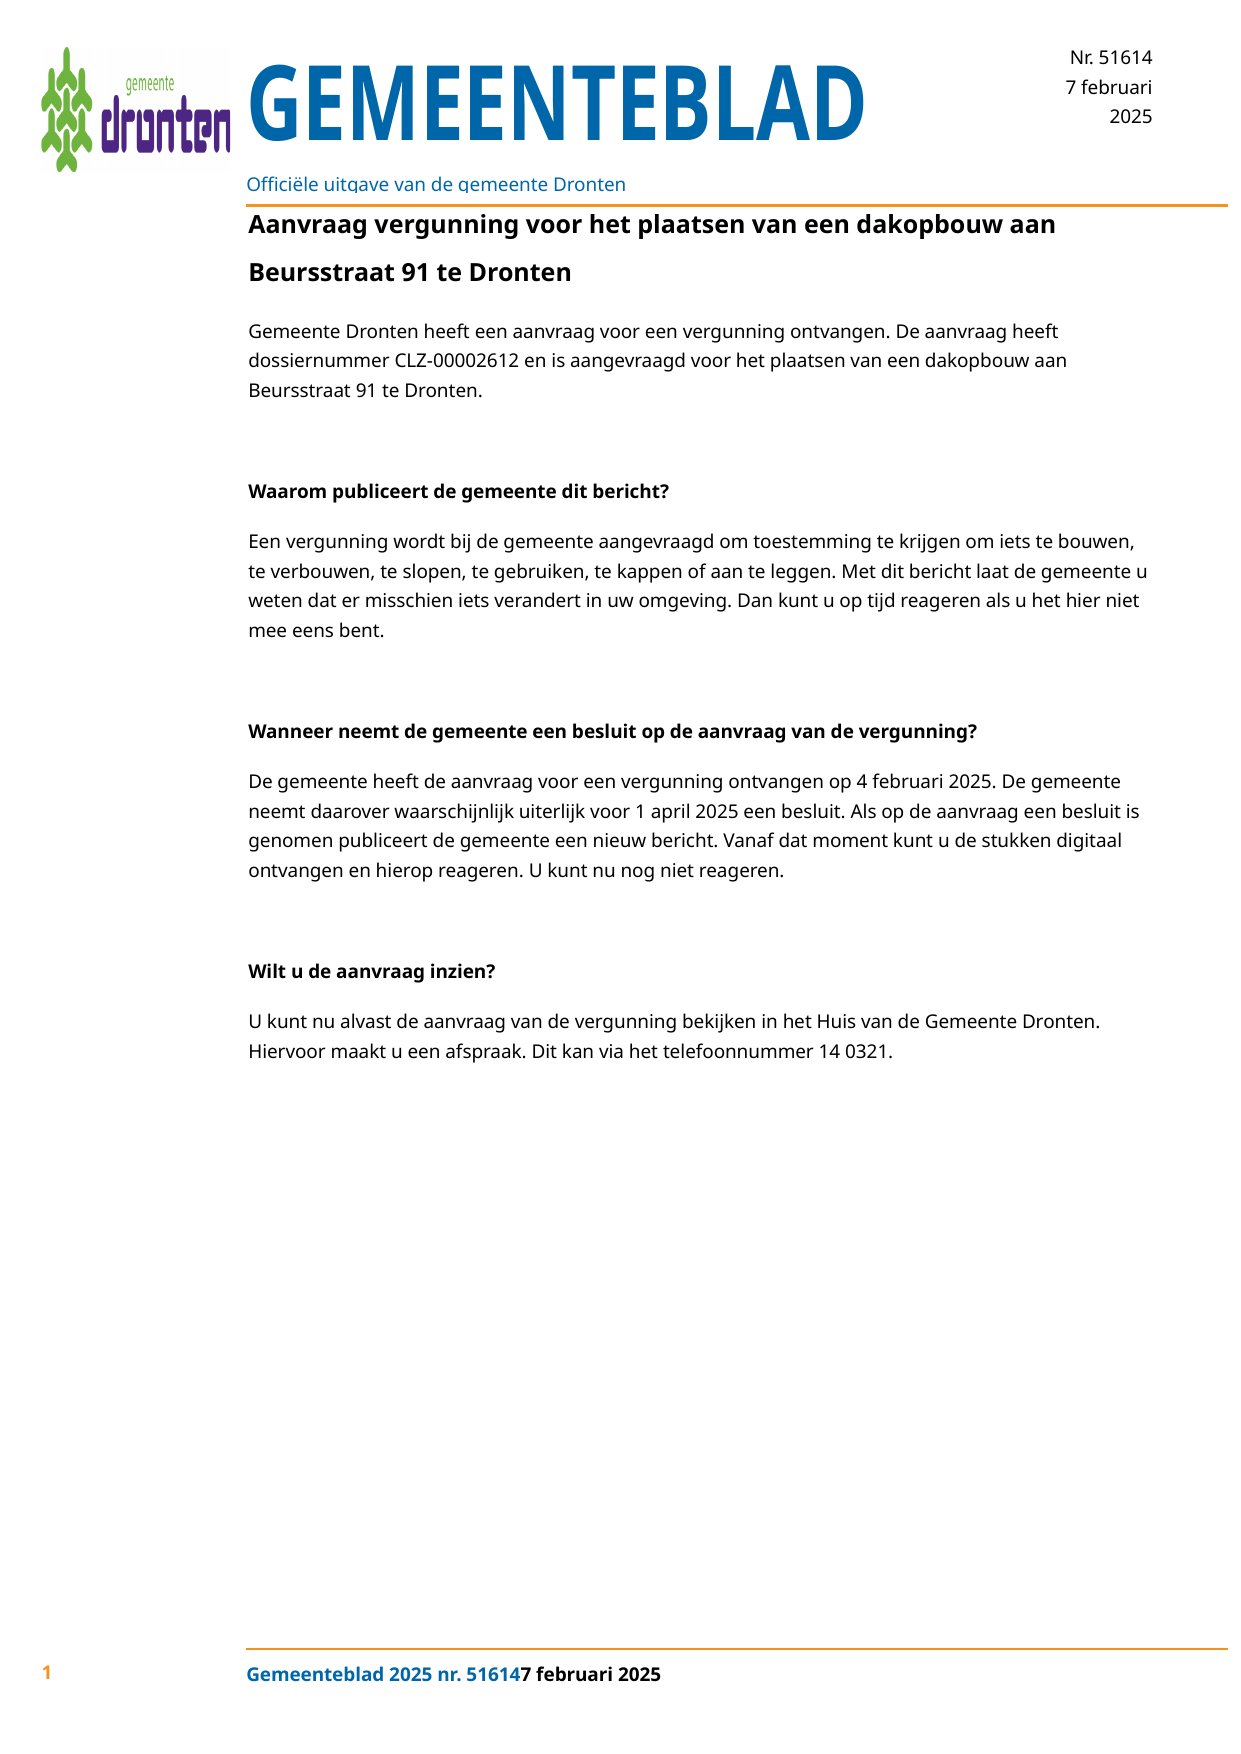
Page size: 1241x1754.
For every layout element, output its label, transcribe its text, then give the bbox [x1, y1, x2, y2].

text De gemeente heeft de aanvraag voor een vergunning ontvangen op 4 februari 2025. De gemeente neemt daarover waarschijnlijk uiterlijk voor 1 april 2025 een besluit. Als op de aanvraag een besluit is genomen publiceert de gemeente een nieuw bericht. Vanaf dat moment kunt u de stukken digitaal ontvangen en hierop reageren. U kunt nu nog niet reageren. [248, 768, 1152, 883]
text Wilt u de aanvraag inzien? [248, 958, 1152, 984]
text Gemeente Dronten heeft een aanvraag voor een vergunning ontvangen. De aanvraag heeft dossiernummer CLZ-00002612 en is aangevraagd voor het plaatsen van een dakopbouw aan Beursstraat 91 te Dronten. [248, 318, 1152, 403]
text Aanvraag vergunning voor het plaatsen van een dakopbouw aan Beursstraat 91 te Dronten [248, 207, 1152, 288]
text Waarom publiceert de gemeente dit bericht? [248, 478, 1152, 504]
text U kunt nu alvast de aanvraag van de vergunning bekijken in het Huis van de Gemeente Dronten. Hiervoor maakt u een afspraak. Dit kan via het telefoonnummer 14 0321. [248, 1008, 1152, 1064]
text Wanneer neemt de gemeente een besluit op de aanvraag van de vergunning? [248, 718, 1152, 744]
picture [41, 47, 231, 172]
text Een vergunning wordt bij de gemeente aangevraagd om toestemming te krijgen om iets te bouwen, te verbouwen, te slopen, te gebruiken, te kappen of aan te leggen. Met dit bericht laat de gemeente u weten dat er misschien iets verandert in uw omgeving. Dan kunt u op tijd reageren als u het hier niet mee eens bent. [248, 528, 1152, 643]
